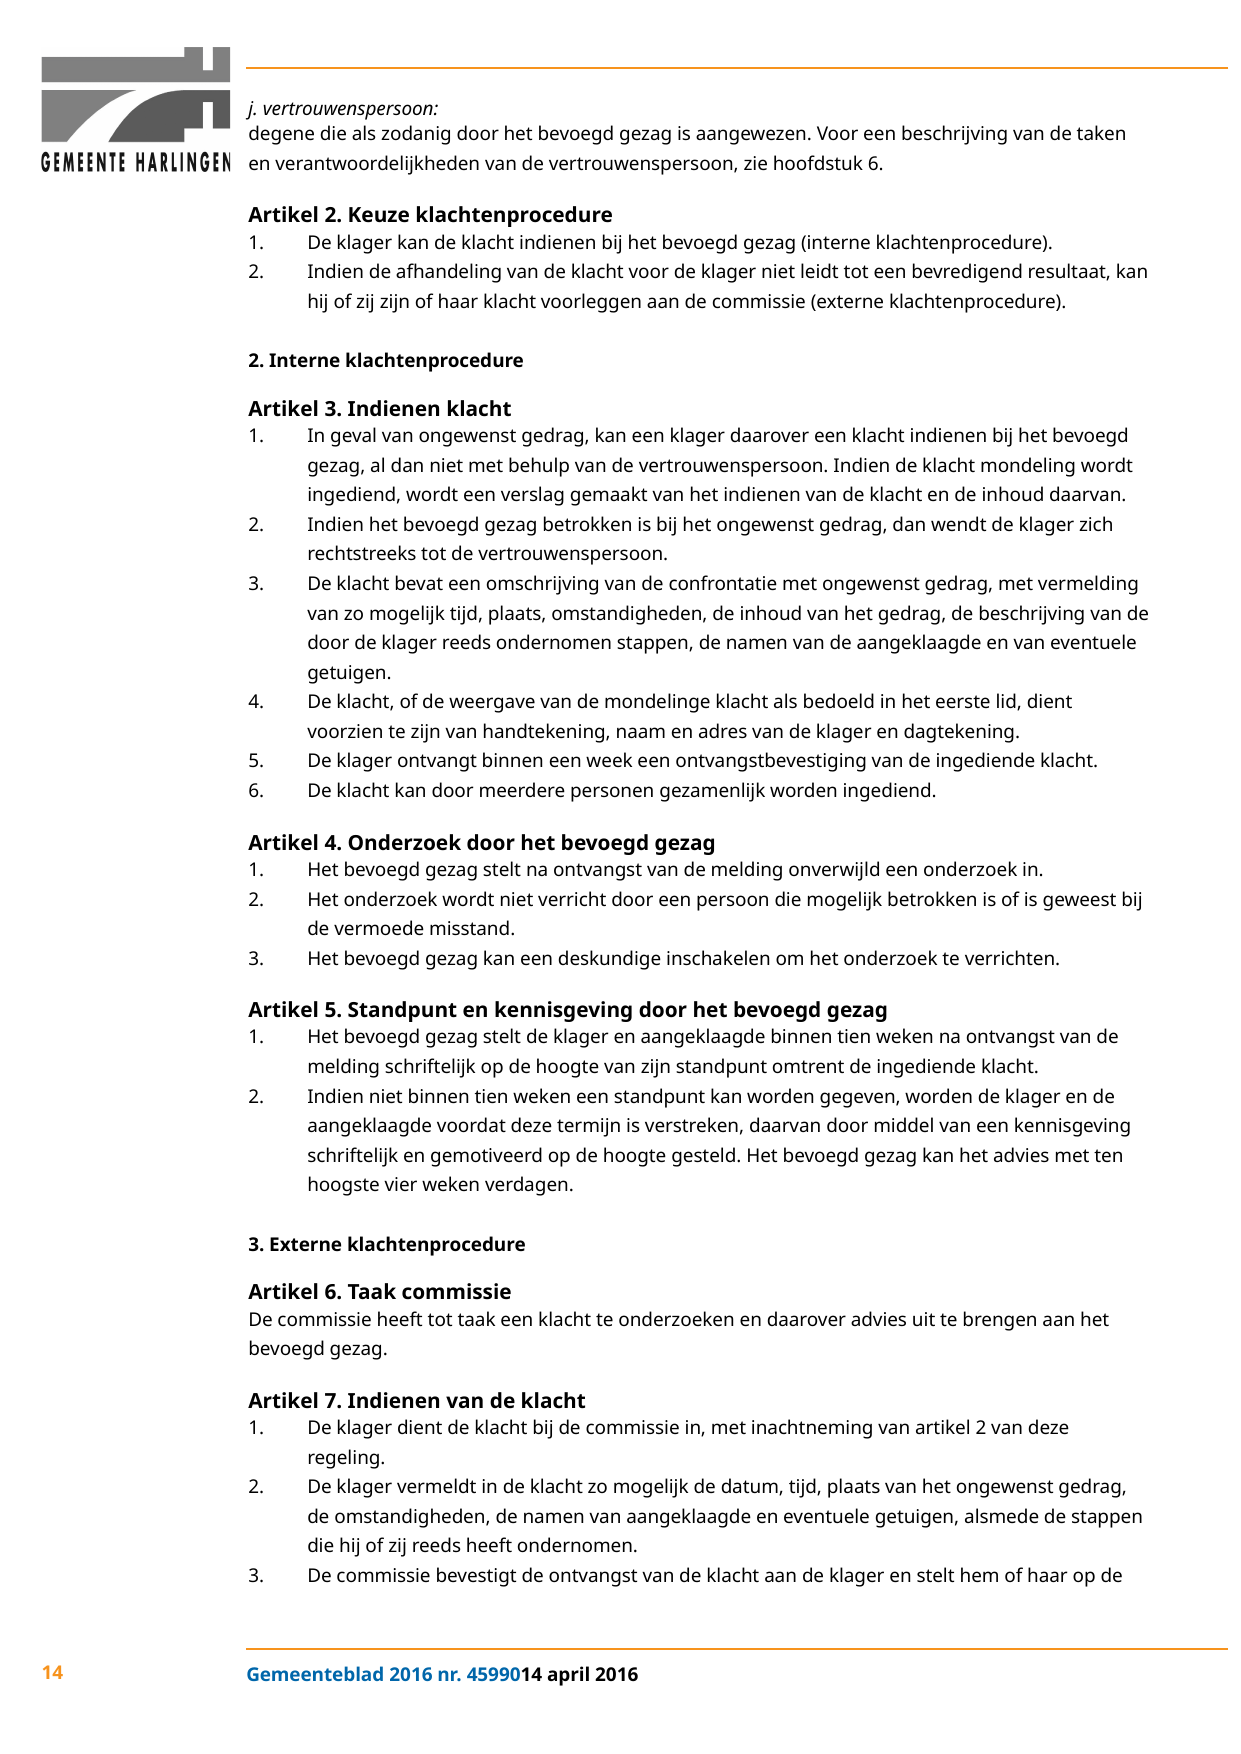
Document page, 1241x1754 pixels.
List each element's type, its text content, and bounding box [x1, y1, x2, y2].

list De klager ontvangt binnen een week een ontvangstbevestiging van de ingediende klacht. [248, 748, 1152, 773]
text Artikel 3. Indienen klacht [248, 394, 1152, 422]
list Indien niet binnen tien weken een standpunt kan worden gegeven, worden de klager en de aangeklaagde voordat deze termijn is verstreken, daarvan door middel van een kennisgeving schriftelijk en gemotiveerd op de hoogte gesteld. Het bevoegd gezag kan het advies met ten hoogste vier weken verdagen. [248, 1083, 1152, 1197]
text De commissie heeft tot taak een klacht te onderzoeken en daarover advies uit te brengen aan het bevoegd gezag. [248, 1306, 1152, 1361]
list De commissie bevestigt de ontvangst van de klacht aan de klager en stelt hem of haar op de [248, 1562, 1152, 1588]
list De klager dient de klacht bij de commissie in, met inachtneming van artikel 2 van deze regeling. [248, 1414, 1152, 1469]
list De klager kan de klacht indienen bij het bevoegd gezag (interne klachtenprocedure). [248, 229, 1152, 255]
text Artikel 4. Onderzoek door het bevoegd gezag [248, 828, 1152, 856]
list Het onderzoek wordt niet verricht door een persoon die mogelijk betrokken is of is geweest bij de vermoede misstand. [248, 886, 1152, 941]
text Artikel 7. Indienen van de klacht [248, 1386, 1152, 1414]
list Het bevoegd gezag stelt de klager en aangeklaagde binnen tien weken na ontvangst van de melding schriftelijk op de hoogte van zijn standpunt omtrent de ingediende klacht. [248, 1024, 1152, 1079]
list De klager vermeldt in de klacht zo mogelijk de datum, tijd, plaats van het ongewenst gedrag, de omstandigheden, de namen van aangeklaagde en eventuele getuigen, alsmede de stappen die hij of zij reeds heeft ondernomen. [248, 1473, 1152, 1558]
list De klacht, of de weergave van de mondelinge klacht als bedoeld in het eerste lid, dient voorzien te zijn van handtekening, naam en adres van de klager en dagtekening. [248, 688, 1152, 744]
list Indien het bevoegd gezag betrokken is bij het ongewenst gedrag, dan wendt de klager zich rechtstreeks tot de vertrouwenspersoon. [248, 511, 1152, 566]
picture [41, 47, 231, 172]
list Het bevoegd gezag kan een deskundige inschakelen om het onderzoek te verrichten. [248, 945, 1152, 971]
text 2. Interne klachtenprocedure [248, 347, 1152, 373]
list De klacht bevat een omschrijving van de confrontatie met ongewenst gedrag, met vermelding van zo mogelijk tijd, plaats, omstandigheden, de inhoud van het gedrag, de beschrijving van de door de klager reeds ondernomen stappen, de namen van de aangeklaagde en van eventuele getuigen. [248, 570, 1152, 685]
text degene die als zodanig door het bevoegd gezag is aangewezen. Voor een beschrijving van de taken en verantwoordelijkheden van de vertrouwenspersoon, zie hoofdstuk 6. [248, 121, 1152, 176]
text j. vertrouwenspersoon: [248, 95, 1152, 121]
text Artikel 6. Taak commissie [248, 1277, 1152, 1306]
text Artikel 5. Standpunt en kennisgeving door het bevoegd gezag [248, 995, 1152, 1024]
text 3. Externe klachtenprocedure [248, 1231, 1152, 1257]
text Artikel 2. Keuze klachtenprocedure [248, 201, 1152, 229]
list De klacht kan door meerdere personen gezamenlijk worden ingediend. [248, 777, 1152, 803]
list Het bevoegd gezag stelt na ontvangst van de melding onverwijld een onderzoek in. [248, 856, 1152, 882]
list In geval van ongewenst gedrag, kan een klager daarover een klacht indienen bij het bevoegd gezag, al dan niet met behulp van de vertrouwenspersoon. Indien de klacht mondeling wordt ingediend, wordt een verslag gemaakt van het indienen van de klacht en de inhoud daarvan. [248, 422, 1152, 507]
list Indien de afhandeling van de klacht voor de klager niet leidt tot een bevredigend resultaat, kan hij of zij zijn of haar klacht voorleggen aan de commissie (externe klachtenprocedure). [248, 258, 1152, 314]
